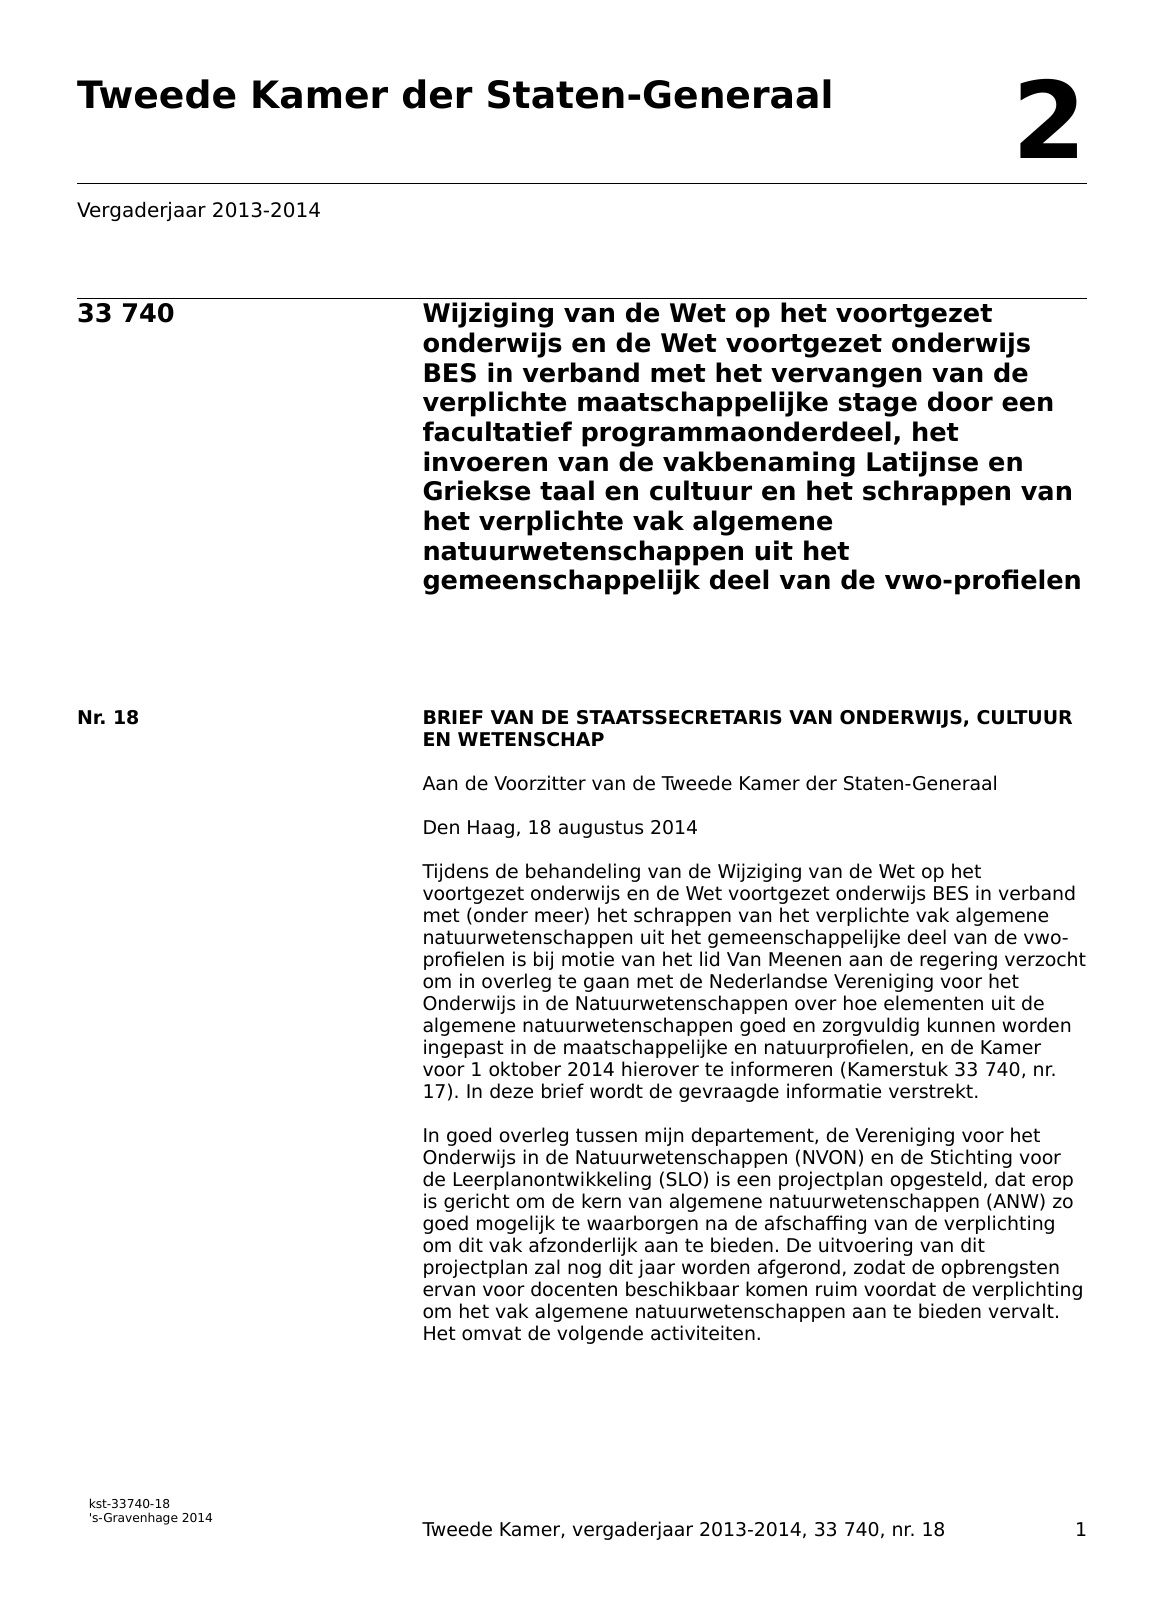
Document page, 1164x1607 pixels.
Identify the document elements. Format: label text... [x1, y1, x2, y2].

table_cell Vergaderjaar 2013-2014 [77, 184, 1087, 298]
text Den Haag, 18 augustus 2014 [422, 817, 1087, 839]
table_header Tweede Kamer der Staten-Generaal [77, 59, 886, 183]
text Tijdens de behandeling van de Wijziging van de Wet op het voortgezet onderwijs en de Wet voortgezet onderwijs BES in verband met (onder meer) het schrappen van het verplichte vak algemene natuurwetenschappen uit het gemeenschappelijke deel van de vwo-profielen is bij motie van het lid Van Meenen aan de regering verzocht om in overleg te gaan met de Nederlandse Vereniging voor het Onderwijs in de Natuurwetenschappen over hoe elementen uit de algemene natuurwetenschappen goed en zorgvuldig kunnen worden ingepast in de maatschappelijke en natuurprofielen, en de Kamer voor 1 oktober 2014 hierover te informeren (Kamerstuk 33 740, nr. 17). In deze brief wordt de gevraagde informatie verstrekt. [422, 861, 1087, 1103]
subtitle 33 740 Wijziging van de Wet op het voortgezet onderwijs en de Wet voortgezet onderwijs BES in verband met het vervangen van de verplichte maatschappelijke stage door een facultatief programmaonderdeel, het invoeren van de vakbenaming Latijnse en Griekse taal en cultuur en het schrappen van het verplichte vak algemene natuurwetenschappen uit het gemeenschappelijk deel van de vwo-profielen [77, 299, 1087, 596]
subtitle Nr. 18 BRIEF VAN DE STAATSSECRETARIS VAN ONDERWIJS, CULTUUR EN WETENSCHAP [77, 707, 1087, 751]
text kst-33740-18 [88, 1497, 323, 1511]
text In goed overleg tussen mijn departement, de Vereniging voor het Onderwijs in de Natuurwetenschappen (NVON) en de Stichting voor de Leerplanontwikkeling (SLO) is een projectplan opgesteld, dat erop is gericht om de kern van algemene natuurwetenschappen (ANW) zo goed mogelijk te waarborgen na de afschaffing van de verplichting om dit vak afzonderlijk aan te bieden. De uitvoering van dit projectplan zal nog dit jaar worden afgerond, zodat de opbrengsten ervan voor docenten beschikbaar komen ruim voordat de verplichting om het vak algemene natuurwetenschappen aan te bieden vervalt. Het omvat de volgende activiteiten. [422, 1125, 1087, 1345]
table_header 2 [886, 59, 1087, 183]
text Aan de Voorzitter van de Tweede Kamer der Staten-Generaal [422, 773, 1087, 795]
text 's-Gravenhage 2014 [88, 1511, 323, 1525]
